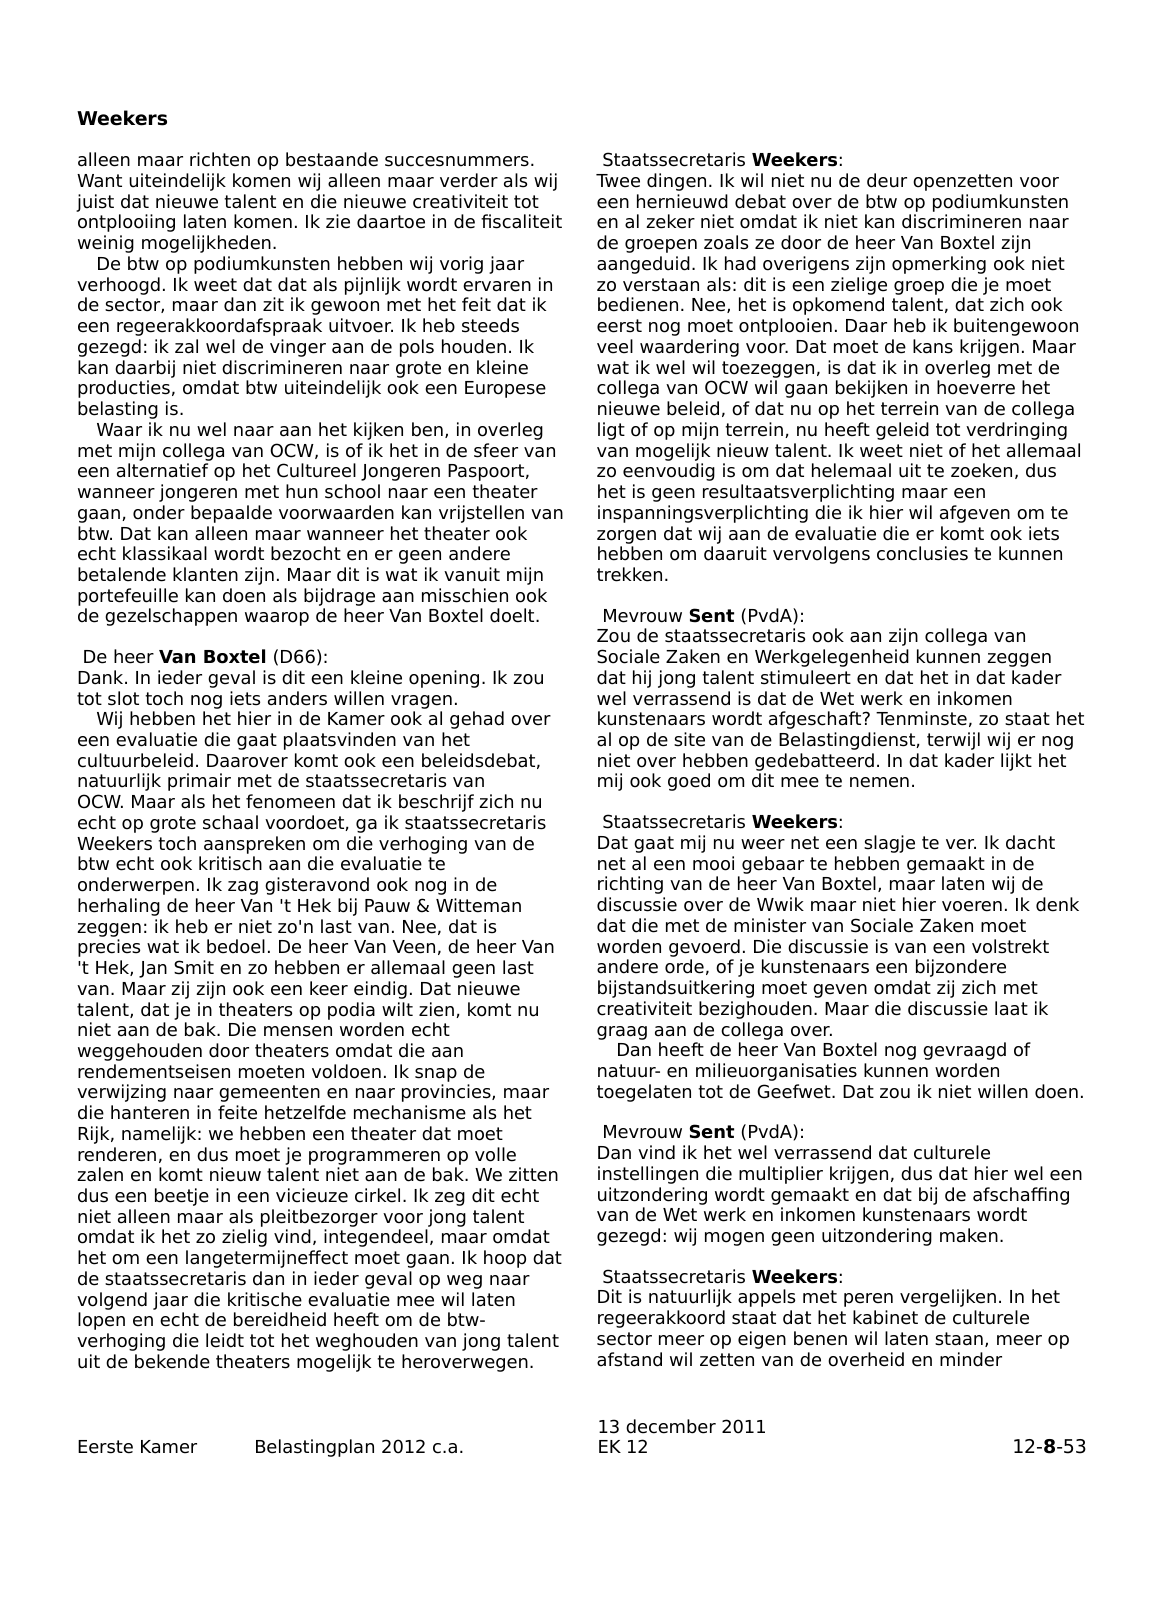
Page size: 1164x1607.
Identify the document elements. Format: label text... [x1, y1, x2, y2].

text Wij hebben het hier in de Kamer ook al gehad over een evaluatie die gaat plaatsvinden van het cultuurbeleid. Daarover komt ook een beleidsdebat, natuurlijk primair met de staatssecretaris van OCW. Maar als het fenomeen dat ik beschrijf zich nu echt op grote schaal voordoet, ga ik staatssecretaris Weekers toch aanspreken om die verhoging van de btw echt ook kritisch aan die evaluatie te onderwerpen. Ik zag gisteravond ook nog in de herhaling de heer Van 't Hek bij Pauw & Witteman zeggen: ik heb er niet zo'n last van. Nee, dat is precies wat ik bedoel. De heer Van Veen, de heer Van 't Hek, Jan Smit en zo hebben er allemaal geen last van. Maar zij zijn ook een keer eindig. Dat nieuwe talent, dat je in theaters op podia wilt zien, komt nu niet aan de bak. Die mensen worden echt weggehouden door theaters omdat die aan rendementseisen moeten voldoen. Ik snap de verwijzing naar gemeenten en naar provincies, maar die hanteren in feite hetzelfde mechanisme als het Rijk, namelijk: we hebben een theater dat moet renderen, en dus moet je programmeren op volle zalen en komt nieuw talent niet aan de bak. We zitten dus een beetje in een vicieuze cirkel. Ik zeg dit echt niet alleen maar als pleitbezorger voor jong talent omdat ik het zo zielig vind, integendeel, maar omdat het om een langetermijneffect moet gaan. Ik hoop dat de staatssecretaris dan in ieder geval op weg naar volgend jaar die kritische evaluatie mee wil laten lopen en echt de bereidheid heeft om de btw-verhoging die leidt tot het weghouden van jong talent uit de bekende theaters mogelijk te heroverwegen. [77, 709, 567, 1372]
text Dank. In ieder geval is dit een kleine opening. Ik zou tot slot toch nog iets anders willen vragen. [77, 668, 567, 709]
text Zou de staatssecretaris ook aan zijn collega van Sociale Zaken en Werkgelegenheid kunnen zeggen dat hij jong talent stimuleert en dat het in dat kader wel verrassend is dat de Wet werk en inkomen kunstenaars wordt afgeschaft? Tenminste, zo staat het al op de site van de Belastingdienst, terwijl wij er nog niet over hebben gedebatteerd. In dat kader lijkt het mij ook goed om dit mee te nemen. [596, 626, 1087, 792]
text Mevrouw Sent (PvdA): [596, 606, 1087, 626]
text Mevrouw Sent (PvdA): [596, 1122, 1087, 1143]
text Dit is natuurlijk appels met peren vergelijken. In het regeerakkoord staat dat het kabinet de culturele sector meer op eigen benen wil laten staan, meer op afstand wil zetten van de overheid en minder [596, 1287, 1087, 1370]
text alleen maar richten op bestaande succesnummers. Want uiteindelijk komen wij alleen maar verder als wij juist dat nieuwe talent en die nieuwe creativiteit tot ontplooiing laten komen. Ik zie daartoe in de fiscaliteit weinig mogelijkheden. [77, 150, 567, 254]
text Twee dingen. Ik wil niet nu de deur openzetten voor een hernieuwd debat over de btw op podiumkunsten en al zeker niet omdat ik niet kan discrimineren naar de groepen zoals ze door de heer Van Boxtel zijn aangeduid. Ik had overigens zijn opmerking ook niet zo verstaan als: dit is een zielige groep die je moet bedienen. Nee, het is opkomend talent, dat zich ook eerst nog moet ontplooien. Daar heb ik buitengewoon veel waardering voor. Dat moet de kans krijgen. Maar wat ik wel wil toezeggen, is dat ik in overleg met de collega van OCW wil gaan bekijken in hoeverre het nieuwe beleid, of dat nu op het terrein van de collega ligt of op mijn terrein, nu heeft geleid tot verdringing van mogelijk nieuw talent. Ik weet niet of het allemaal zo eenvoudig is om dat helemaal uit te zoeken, dus het is geen resultaatsverplichting maar een inspanningsverplichting die ik hier wil afgeven om te zorgen dat wij aan de evaluatie die er komt ook iets hebben om daaruit vervolgens conclusies te kunnen trekken. [596, 171, 1087, 586]
text Staatssecretaris Weekers: [596, 812, 1087, 833]
text De heer Van Boxtel (D66): [77, 647, 567, 668]
text Dan vind ik het wel verrassend dat culturele instellingen die multiplier krijgen, dus dat hier wel een uitzondering wordt gemaakt en dat bij de afschaffing van de Wet werk en inkomen kunstenaars wordt gezegd: wij mogen geen uitzondering maken. [596, 1143, 1087, 1247]
text Dat gaat mij nu weer net een slagje te ver. Ik dacht net al een mooi gebaar te hebben gemaakt in de richting van de heer Van Boxtel, maar laten wij de discussie over de Wwik maar niet hier voeren. Ik denk dat die met de minister van Sociale Zaken moet worden gevoerd. Die discussie is van een volstrekt andere orde, of je kunstenaars een bijzondere bijstandsuitkering moet geven omdat zij zich met creativiteit bezighouden. Maar die discussie laat ik graag aan de collega over. [596, 833, 1087, 1040]
text Staatssecretaris Weekers: [596, 150, 1087, 171]
text Waar ik nu wel naar aan het kijken ben, in overleg met mijn collega van OCW, is of ik het in de sfeer van een alternatief op het Cultureel Jongeren Paspoort, wanneer jongeren met hun school naar een theater gaan, onder bepaalde voorwaarden kan vrijstellen van btw. Dat kan alleen maar wanneer het theater ook echt klassikaal wordt bezocht en er geen andere betalende klanten zijn. Maar dit is wat ik vanuit mijn portefeuille kan doen als bijdrage aan misschien ook de gezelschappen waarop de heer Van Boxtel doelt. [77, 420, 567, 627]
text De btw op podiumkunsten hebben wij vorig jaar verhoogd. Ik weet dat dat als pijnlijk wordt ervaren in de sector, maar dan zit ik gewoon met het feit dat ik een regeerakkoordafspraak uitvoer. Ik heb steeds gezegd: ik zal wel de vinger aan de pols houden. Ik kan daarbij niet discrimineren naar grote en kleine producties, omdat btw uiteindelijk ook een Europese belasting is. [77, 254, 567, 420]
text Dan heeft de heer Van Boxtel nog gevraagd of natuur- en milieuorganisaties kunnen worden toegelaten tot de Geefwet. Dat zou ik niet willen doen. [596, 1040, 1087, 1102]
text Staatssecretaris Weekers: [596, 1267, 1087, 1287]
